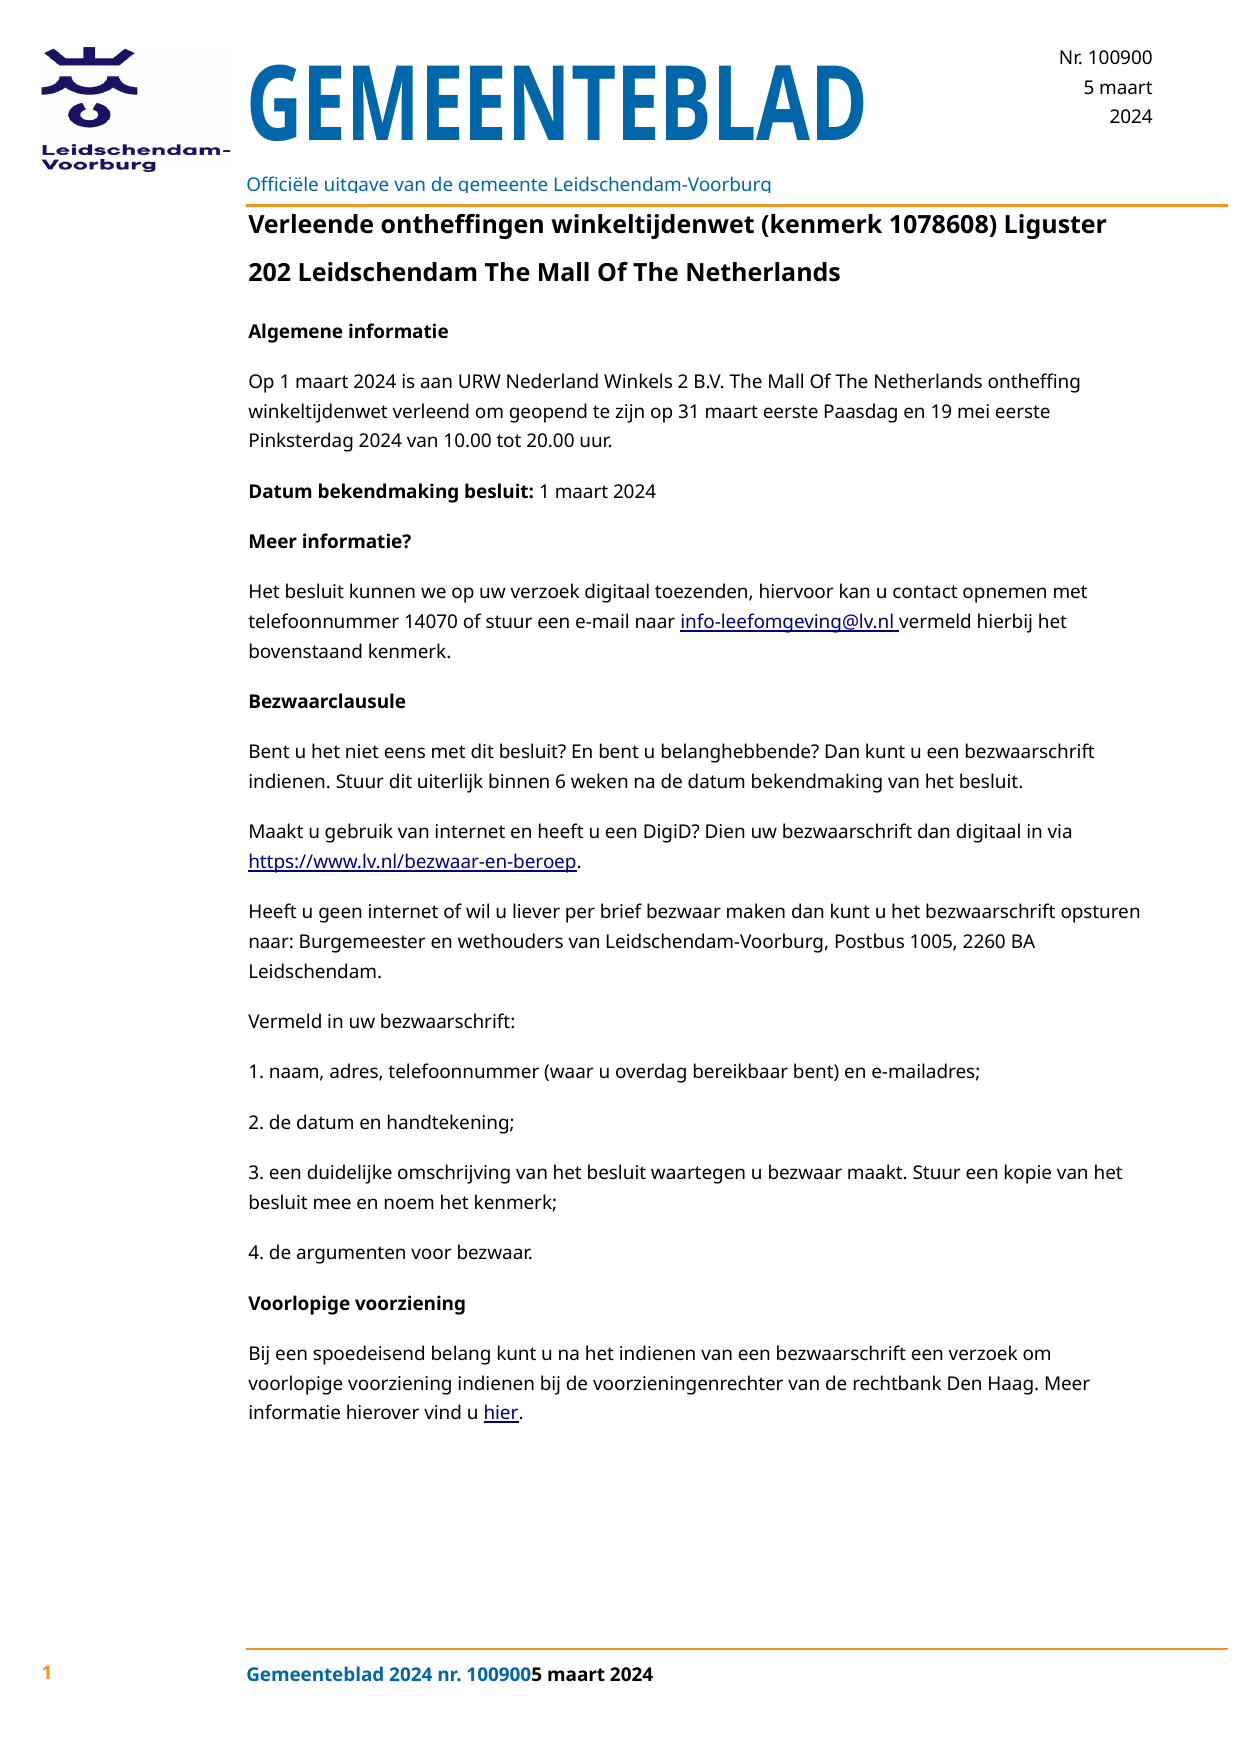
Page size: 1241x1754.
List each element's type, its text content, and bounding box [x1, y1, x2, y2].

text Bezwaarclausule [248, 688, 1152, 714]
text 2. de datum en handtekening; [248, 1109, 1152, 1135]
text Meer informatie? [248, 528, 1152, 554]
text Bent u het niet eens met dit besluit? En bent u belanghebbende? Dan kunt u een bezwaarschrift indienen. Stuur dit uiterlijk binnen 6 weken na de datum bekendmaking van het besluit. [248, 739, 1152, 794]
text Op 1 maart 2024 is aan URW Nederland Winkels 2 B.V. The Mall Of The Netherlands ontheffing winkeltijdenwet verleend om geopend te zijn op 31 maart eerste Paasdag en 19 mei eerste Pinksterdag 2024 van 10.00 tot 20.00 uur. [248, 368, 1152, 453]
text Vermeld in uw bezwaarschrift: [248, 1008, 1152, 1034]
text Maakt u gebruik van internet en heeft u een DigiD? Dien uw bezwaarschrift dan digitaal in via https://www.lv.nl/bezwaar-en-beroep. [248, 819, 1152, 874]
text 1. naam, adres, telefoonnummer (waar u overdag bereikbaar bent) en e-mailadres; [248, 1059, 1152, 1084]
text Verleende ontheffingen winkeltijdenwet (kenmerk 1078608) Liguster 202 Leidschendam The Mall Of The Netherlands [248, 207, 1152, 288]
text Voorlopige voorziening [248, 1290, 1152, 1316]
text Algemene informatie [248, 318, 1152, 344]
text Heeft u geen internet of wil u liever per brief bezwaar maken dan kunt u het bezwaarschrift opsturen naar: Burgemeester en wethouders van Leidschendam-Voorburg, Postbus 1005, 2260 BA Leidschendam. [248, 899, 1152, 984]
text Datum bekendmaking besluit: 1 maart 2024 [248, 478, 1152, 504]
text 4. de argumenten voor bezwaar. [248, 1239, 1152, 1265]
text 3. een duidelijke omschrijving van het besluit waartegen u bezwaar maakt. Stuur een kopie van het besluit mee en noem het kenmerk; [248, 1159, 1152, 1215]
text Het besluit kunnen we op uw verzoek digitaal toezenden, hiervoor kan u contact opnemen met telefoonnummer 14070 of stuur een e-mail naar info-leefomgeving@lv.nl vermeld hierbij het bovenstaand kenmerk. [248, 579, 1152, 664]
picture [41, 47, 231, 172]
text Bij een spoedeisend belang kunt u na het indienen van een bezwaarschrift een verzoek om voorlopige voorziening indienen bij de voorzieningenrechter van de rechtbank Den Haag. Meer informatie hierover vind u hier. [248, 1340, 1152, 1425]
